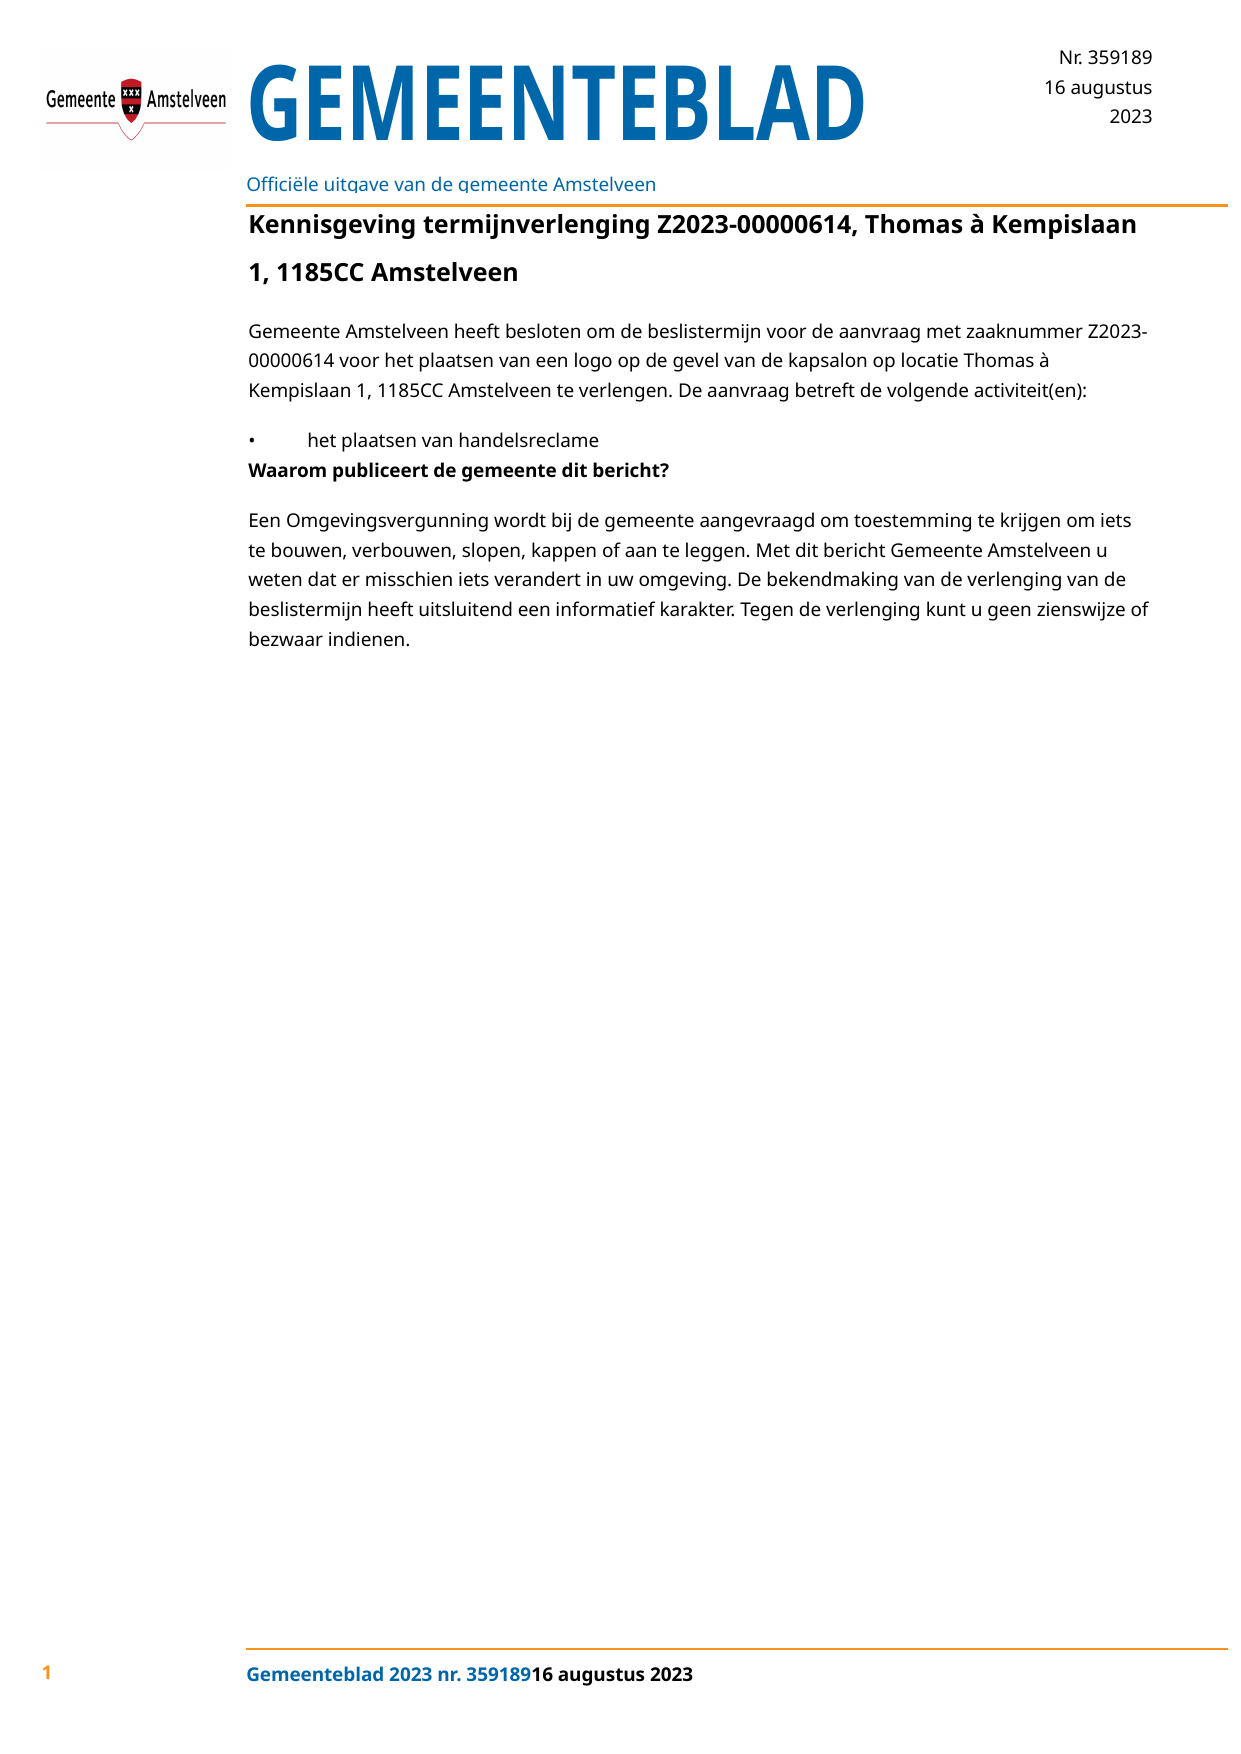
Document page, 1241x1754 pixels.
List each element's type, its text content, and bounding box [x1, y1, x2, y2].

text Gemeente Amstelveen heeft besloten om de beslistermijn voor de aanvraag met zaaknummer Z2023-00000614 voor het plaatsen van een logo op de gevel van de kapsalon op locatie Thomas à Kempislaan 1, 1185CC Amstelveen te verlengen. De aanvraag betreft de volgende activiteit(en): [248, 318, 1152, 403]
text Waarom publiceert de gemeente dit bericht? [248, 457, 1152, 483]
text Kennisgeving termijnverlenging Z2023-00000614, Thomas à Kempislaan 1, 1185CC Amstelveen [248, 207, 1152, 288]
picture [41, 47, 231, 172]
list het plaatsen van handelsreclame [248, 427, 1152, 453]
text Een Omgevingsvergunning wordt bij de gemeente aangevraagd om toestemming te krijgen om iets te bouwen, verbouwen, slopen, kappen of aan te leggen. Met dit bericht Gemeente Amstelveen u weten dat er misschien iets verandert in uw omgeving. De bekendmaking van de verlenging van de beslistermijn heeft uitsluitend een informatief karakter. Tegen de verlenging kunt u geen zienswijze of bezwaar indienen. [248, 507, 1152, 652]
